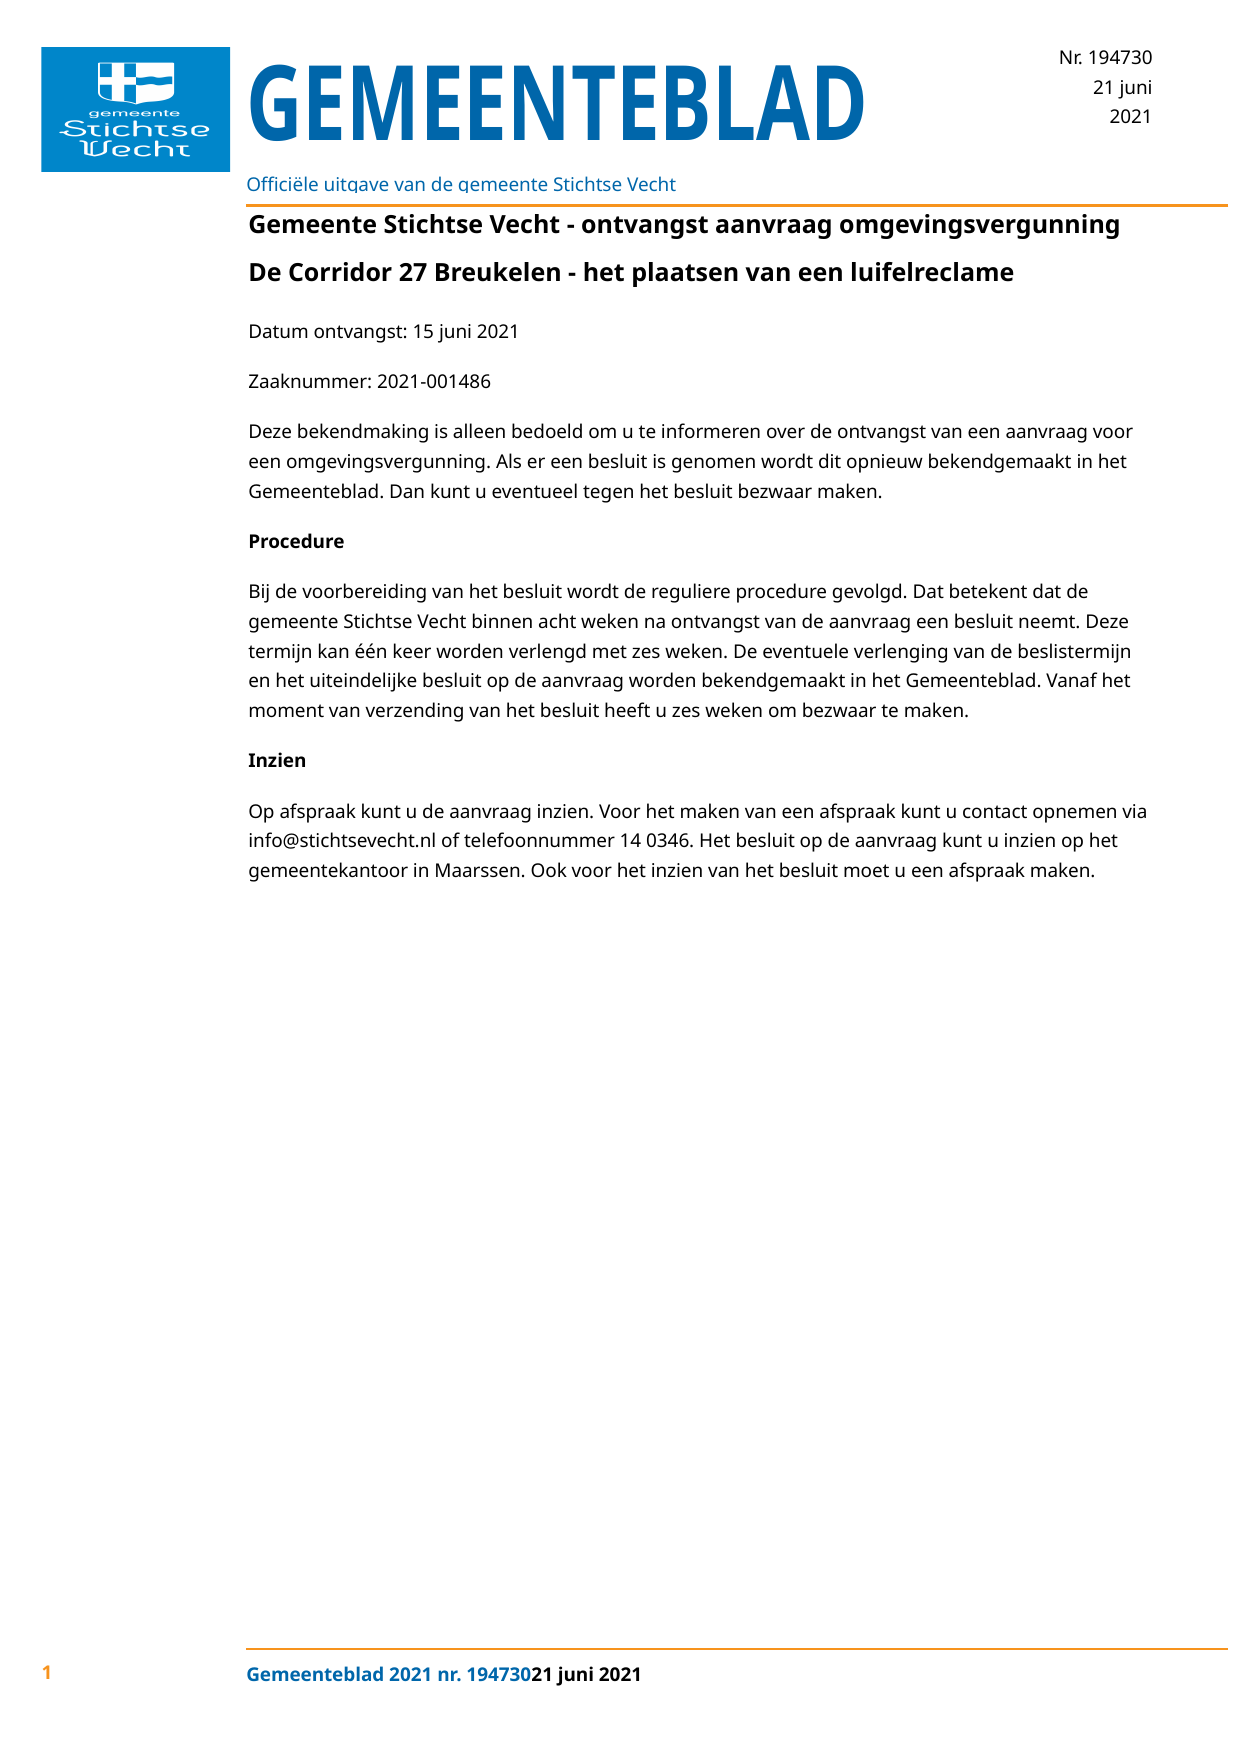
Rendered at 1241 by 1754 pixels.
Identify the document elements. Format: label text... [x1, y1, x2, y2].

text Inzien [248, 747, 1152, 773]
picture [99, 63, 135, 101]
text Bij de voorbereiding van het besluit wordt de reguliere procedure gevolgd. Dat betekent dat de gemeente Stichtse Vecht binnen acht weken na ontvangst van de aanvraag een besluit neemt. Deze termijn kan één keer worden verlengd met zes weken. De eventuele verlenging van de beslistermijn en het uiteindelijke besluit op de aanvraag worden bekendgemaakt in het Gemeenteblad. Vanaf het moment van verzending van het besluit heeft u zes weken om bezwaar te maken. [248, 579, 1152, 723]
text Zaaknummer: 2021-001486 [248, 368, 1152, 394]
text Procedure [248, 528, 1152, 554]
picture [137, 63, 174, 103]
text Deze bekendmaking is alleen bedoeld om u te informeren over de ontvangst van een aanvraag voor een omgevingsvergunning. Als er een besluit is genomen wordt dit opnieuw bekendgemaakt in het Gemeenteblad. Dan kunt u eventueel tegen het besluit bezwaar maken. [248, 419, 1152, 504]
text Op afspraak kunt u de aanvraag inzien. Voor het maken van een afspraak kunt u contact opnemen via info@stichtsevecht.nl of telefoonnummer 14 0346. Het besluit op de aanvraag kunt u inzien op het gemeentekantoor in Maarssen. Ook voor het inzien van het besluit moet u een afspraak maken. [248, 798, 1152, 883]
text Datum ontvangst: 15 juni 2021 [248, 318, 1152, 344]
text Gemeente Stichtse Vecht - ontvangst aanvraag omgevingsvergunning De Corridor 27 Breukelen - het plaatsen van een luifelreclame [248, 207, 1152, 288]
